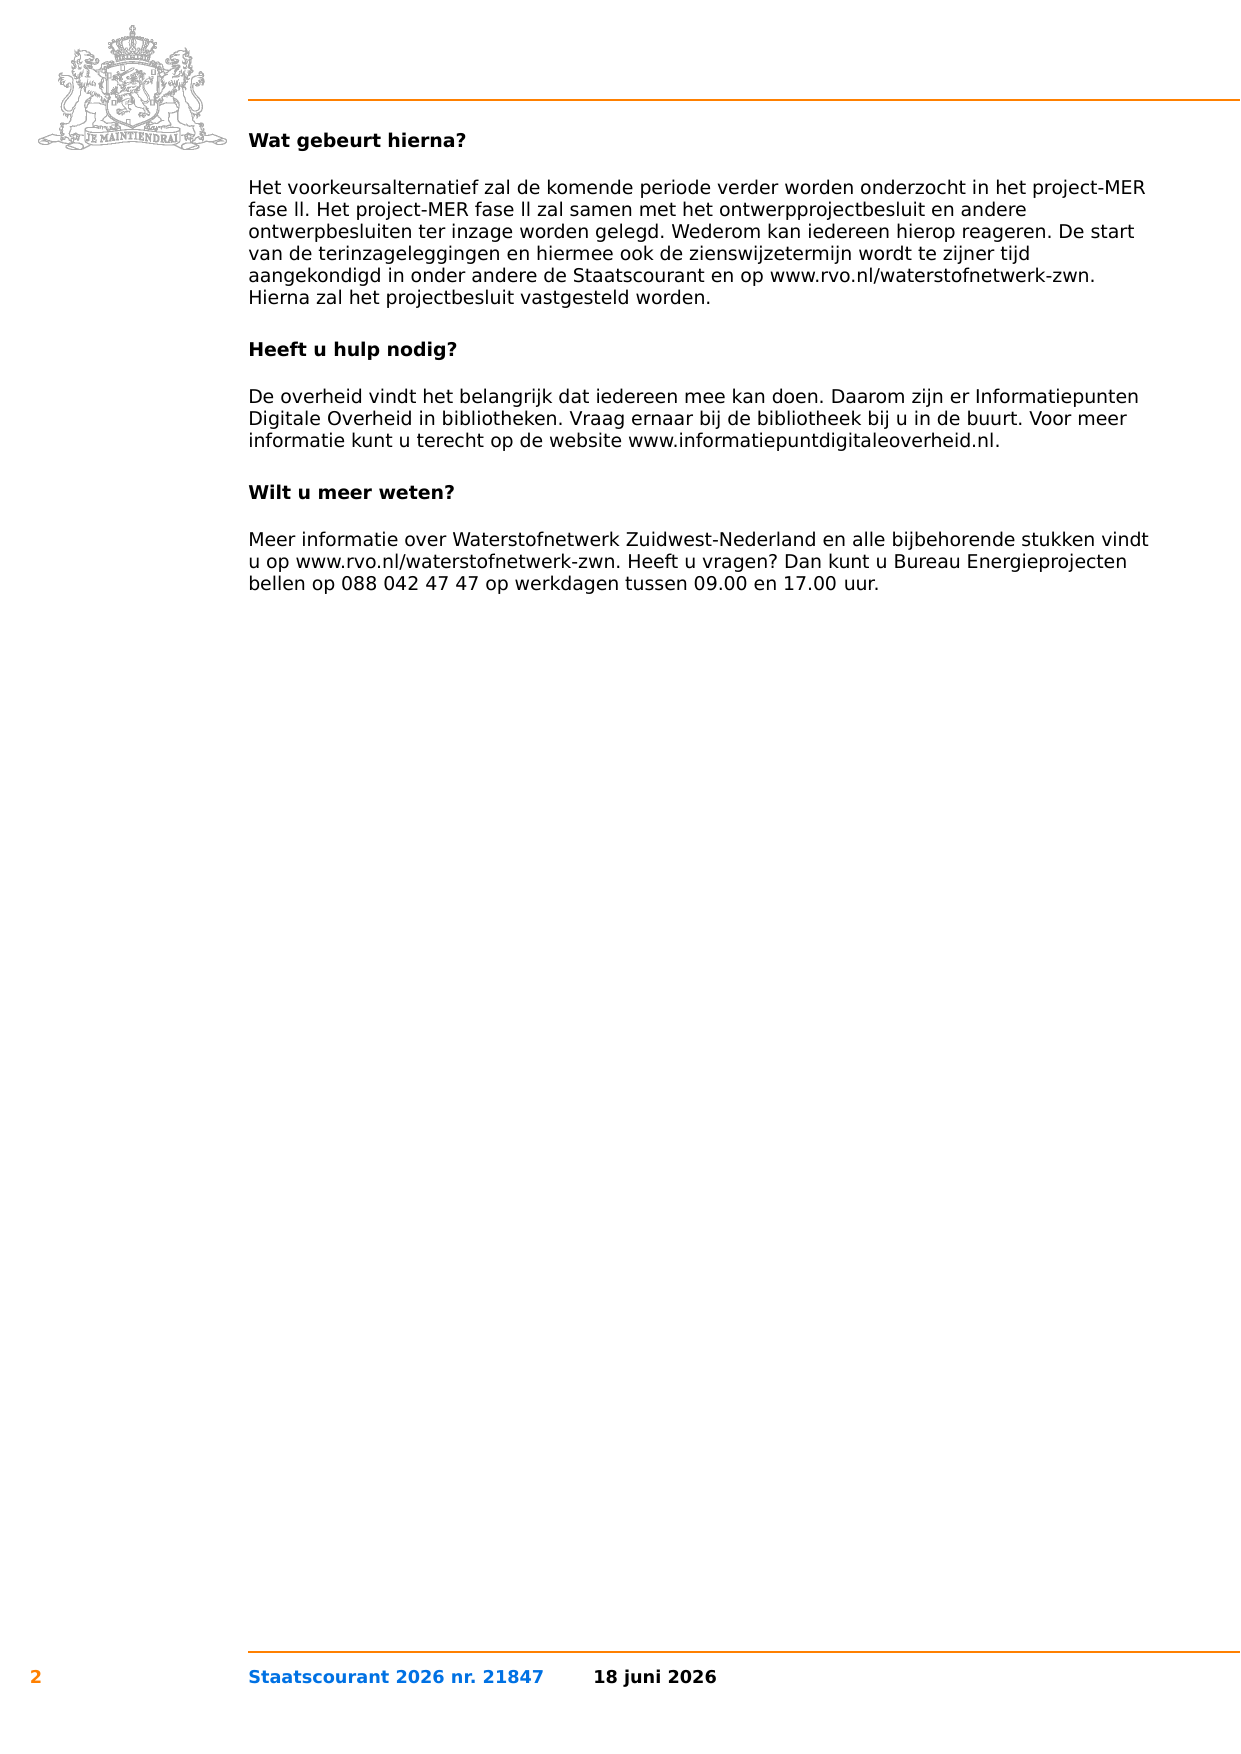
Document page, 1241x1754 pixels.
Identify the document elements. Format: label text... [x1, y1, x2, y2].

subtitle Wat gebeurt hierna? [248, 130, 1163, 152]
text De overheid vindt het belangrijk dat iedereen mee kan doen. Daarom zijn er Informatiepunten Digitale Overheid in bibliotheken. Vraag ernaar bij de bibliotheek bij u in de buurt. Voor meer informatie kunt u terecht op de website www.informatiepuntdigitaleoverheid.nl. [248, 386, 1163, 452]
picture [38, 25, 227, 150]
text Meer informatie over Waterstofnetwerk Zuidwest-Nederland en alle bijbehorende stukken vindt u op www.rvo.nl/waterstofnetwerk-zwn. Heeft u vragen? Dan kunt u Bureau Energieprojecten bellen op 088 042 47 47 op werkdagen tussen 09.00 en 17.00 uur. [248, 529, 1163, 594]
subtitle Heeft u hulp nodig? [248, 339, 1163, 361]
subtitle Wilt u meer weten? [248, 482, 1163, 504]
text Het voorkeursalternatief zal de komende periode verder worden onderzocht in het project-MER fase ll. Het project-MER fase ll zal samen met het ontwerpprojectbesluit en andere ontwerpbesluiten ter inzage worden gelegd. Wederom kan iedereen hierop reageren. De start van de terinzageleggingen en hiermee ook de zienswijzetermijn wordt te zijner tijd aangekondigd in onder andere de Staatscourant en op www.rvo.nl/waterstofnetwerk-zwn. Hierna zal het projectbesluit vastgesteld worden. [248, 177, 1163, 309]
